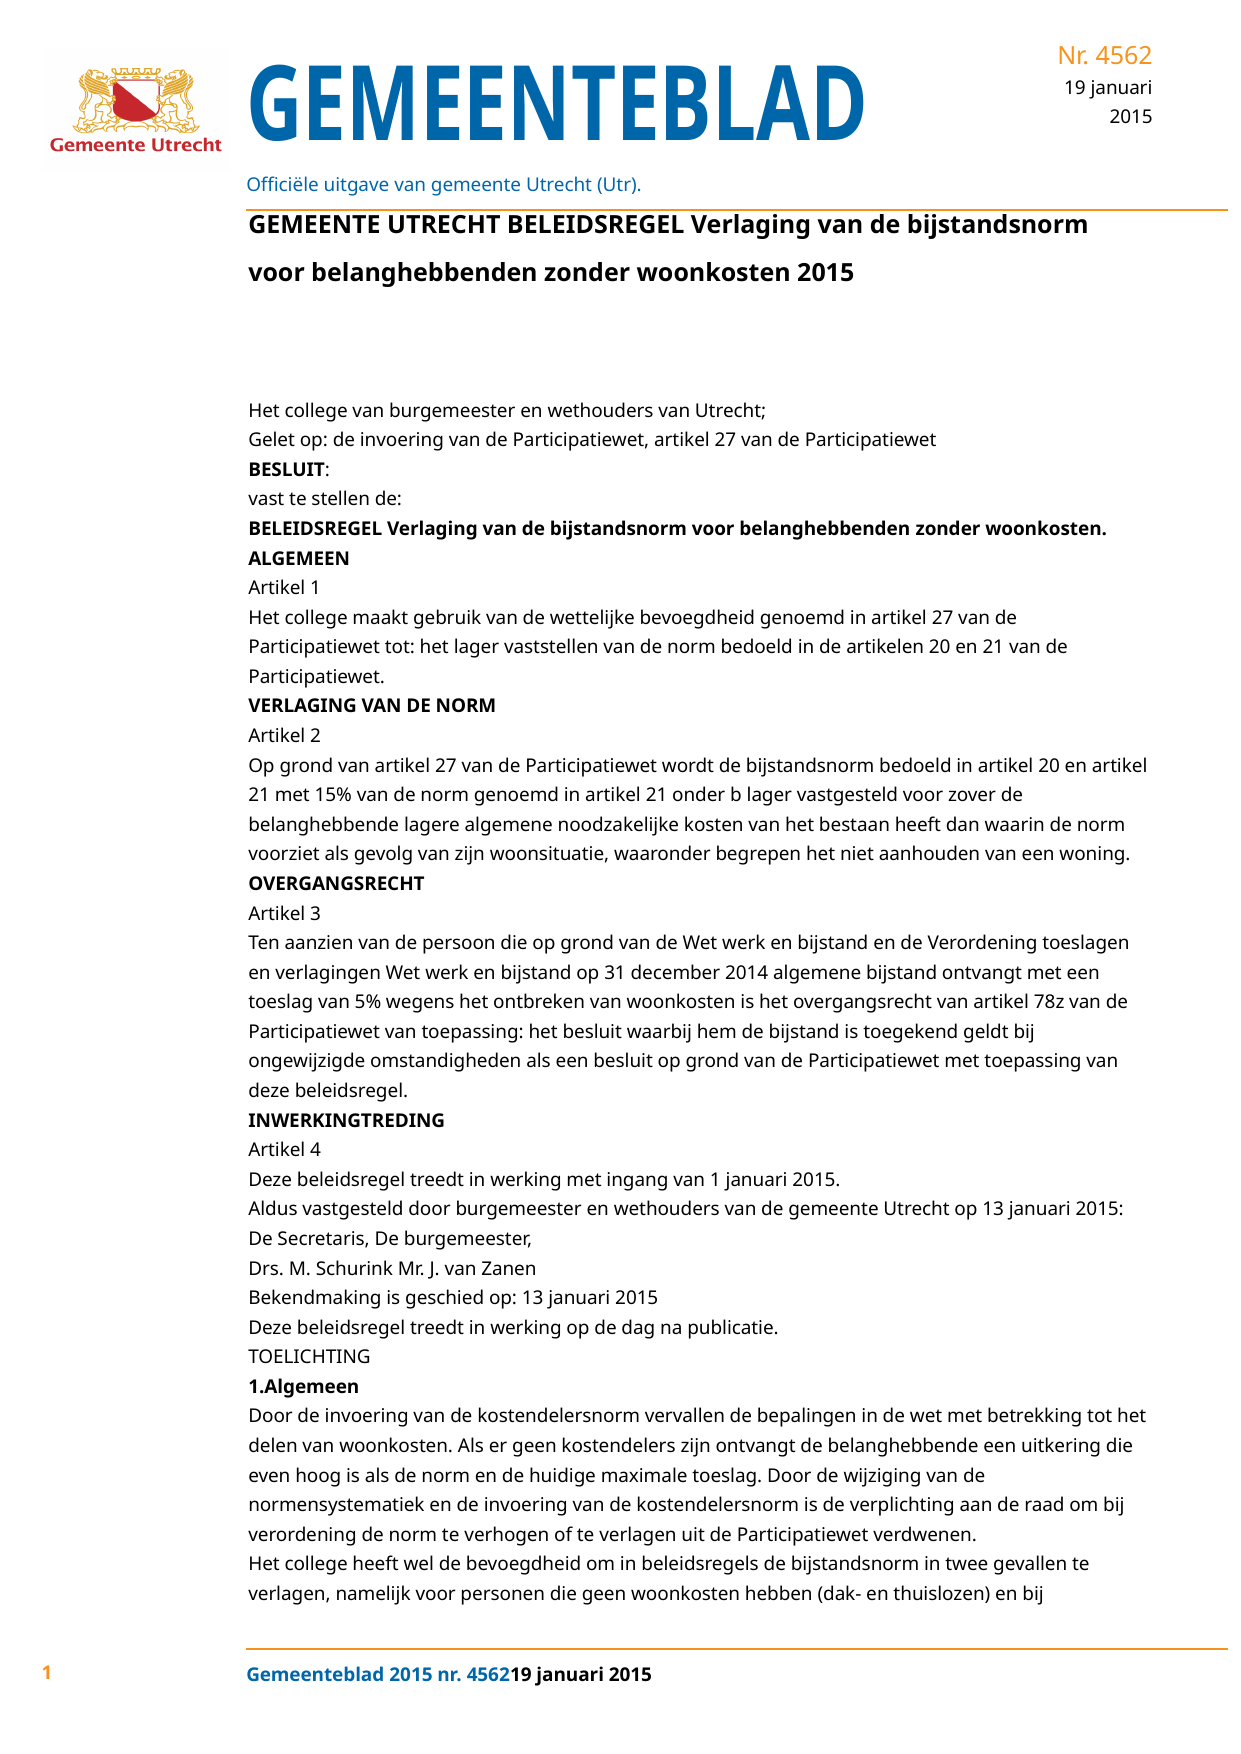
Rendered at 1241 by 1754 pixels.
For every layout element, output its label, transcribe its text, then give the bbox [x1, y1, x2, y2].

text Artikel 3 [248, 900, 1152, 925]
text Door de invoering van de kostendelersnorm vervallen de bepalingen in de wet met betrekking tot het delen van woonkosten. Als er geen kostendelers zijn ontvangt de belanghebbende een uitkering die even hoog is als de norm en de huidige maximale toeslag. Door de wijziging van de normensystematiek en de invoering van de kostendelersnorm is de verplichting aan de raad om bij verordening de norm te verhogen of te verlagen uit de Participatiewet verdwenen. [248, 1403, 1152, 1547]
text OVERGANGSRECHT [248, 870, 1152, 896]
text De Secretaris, De burgemeester, [248, 1225, 1152, 1251]
text Het college maakt gebruik van de wettelijke bevoegdheid genoemd in artikel 27 van de Participatiewet tot: het lager vaststellen van de norm bedoeld in de artikelen 20 en 21 van de Participatiewet. [248, 604, 1152, 689]
text Deze beleidsregel treedt in werking op de dag na publicatie. [248, 1314, 1152, 1339]
text ALGEMEEN [248, 545, 1152, 570]
text 1.Algemeen [248, 1373, 1152, 1399]
text Deze beleidsregel treedt in werking met ingang van 1 januari 2015. [248, 1166, 1152, 1192]
text Het college van burgemeester en wethouders van Utrecht; [248, 397, 1152, 422]
text GEMEENTE UTRECHT BELEIDSREGEL Verlaging van de bijstandsnorm voor belanghebbenden zonder woonkosten 2015 [248, 211, 1152, 288]
text Artikel 4 [248, 1136, 1152, 1162]
text vast te stellen de: [248, 486, 1152, 511]
text Op grond van artikel 27 van de Participatiewet wordt de bijstandsnorm bedoeld in artikel 20 en artikel 21 met 15% van de norm genoemd in artikel 21 onder b lager vastgesteld voor zover de belanghebbende lagere algemene noodzakelijke kosten van het bestaan heeft dan waarin de norm voorziet als gevolg van zijn woonsituatie, waaronder begrepen het niet aanhouden van een woning. [248, 752, 1152, 866]
text Artikel 2 [248, 722, 1152, 748]
text BESLUIT: [248, 456, 1152, 482]
text BELEIDSREGEL Verlaging van de bijstandsnorm voor belanghebbenden zonder woonkosten. [248, 515, 1152, 541]
text Artikel 1 [248, 574, 1152, 600]
text Het college heeft wel de bevoegdheid om in beleidsregels de bijstandsnorm in twee gevallen te verlagen, namelijk voor personen die geen woonkosten hebben (dak- en thuislozen) en bij [248, 1551, 1152, 1606]
text VERLAGING VAN DE NORM [248, 693, 1152, 718]
text Aldus vastgesteld door burgemeester en wethouders van de gemeente Utrecht op 13 januari 2015: [248, 1196, 1152, 1221]
text Ten aanzien van de persoon die op grond van de Wet werk en bijstand en de Verordening toeslagen en verlagingen Wet werk en bijstand op 31 december 2014 algemene bijstand ontvangt met een toeslag van 5% wegens het ontbreken van woonkosten is het overgangsrecht van artikel 78z van de Participatiewet van toepassing: het besluit waarbij hem de bijstand is toegekend geldt bij ongewijzigde omstandigheden als een besluit op grond van de Participatiewet met toepassing van deze beleidsregel. [248, 929, 1152, 1103]
text Bekendmaking is geschied op: 13 januari 2015 [248, 1284, 1152, 1310]
text TOELICHTING [248, 1343, 1152, 1369]
text INWERKINGTREDING [248, 1107, 1152, 1132]
picture [41, 47, 231, 172]
text Drs. M. Schurink Mr. J. van Zanen [248, 1255, 1152, 1280]
text Gelet op: de invoering van de Participatiewet, artikel 27 van de Participatiewet [248, 426, 1152, 452]
